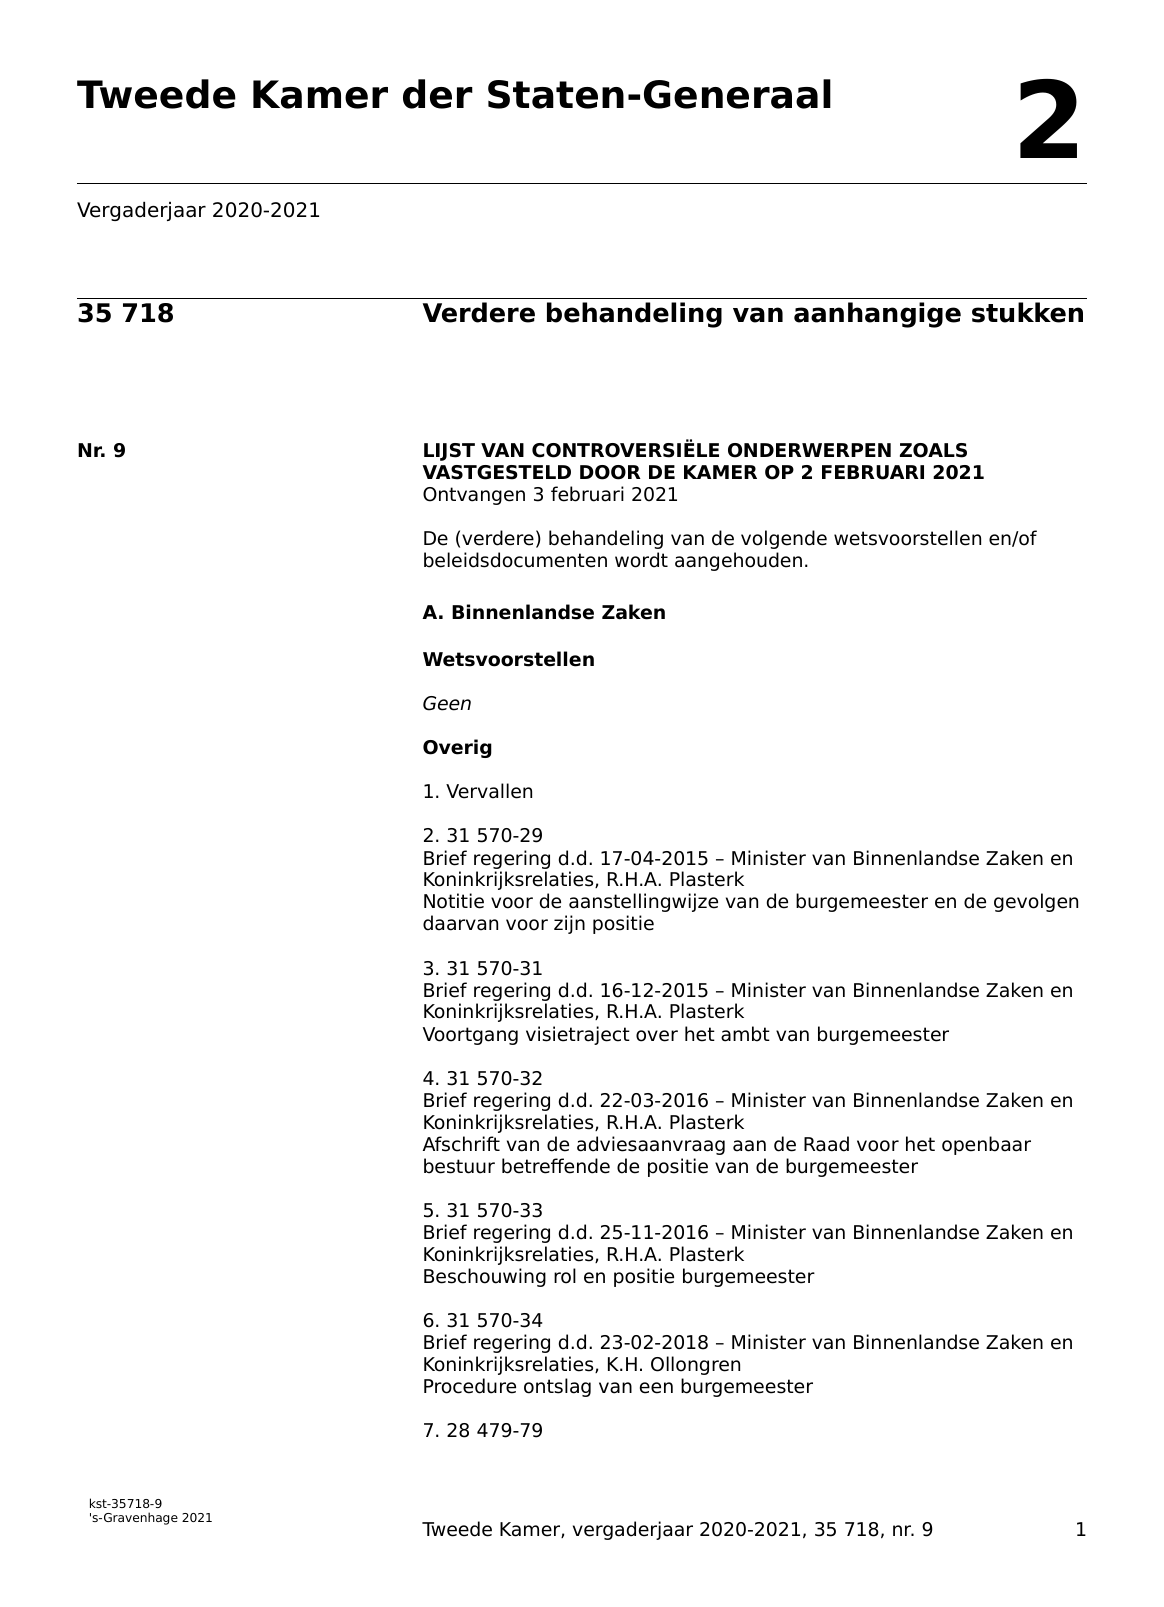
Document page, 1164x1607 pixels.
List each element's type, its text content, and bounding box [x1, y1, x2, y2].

text 1. Vervallen [422, 781, 1087, 803]
text 's-Gravenhage 2021 [88, 1511, 323, 1525]
subtitle Wetsvoorstellen [422, 649, 1087, 671]
text 4. 31 570-32 [422, 1068, 1087, 1089]
text Brief regering d.d. 16-12-2015 – Minister van Binnenlandse Zaken en Koninkrijksrelaties, R.H.A. Plasterk [422, 979, 1087, 1023]
text 7. 28 479-79 [422, 1420, 1087, 1442]
text 2. 31 570-29 [422, 825, 1087, 847]
text Ontvangen 3 februari 2021 [422, 484, 1087, 506]
subtitle Overig [422, 737, 1087, 759]
subtitle Nr. 9 LIJST VAN CONTROVERSIËLE ONDERWERPEN ZOALS VASTGESTELD DOOR DE KAMER OP 2 FEBRUARI 2021 [77, 440, 1087, 484]
text Procedure ontslag van een burgemeester [422, 1376, 1087, 1398]
text Beschouwing rol en positie burgemeester [422, 1266, 1087, 1288]
text Voortgang visietraject over het ambt van burgemeester [422, 1023, 1087, 1045]
table_header Tweede Kamer der Staten-Generaal [77, 59, 886, 183]
text De (verdere) behandeling van de volgende wetsvoorstellen en/of beleidsdocumenten wordt aangehouden. [422, 528, 1087, 572]
subtitle 35 718 Verdere behandeling van aanhangige stukken [77, 299, 1087, 329]
text Brief regering d.d. 23-02-2018 – Minister van Binnenlandse Zaken en Koninkrijksrelaties, K.H. Ollongren [422, 1332, 1087, 1376]
text Brief regering d.d. 17-04-2015 – Minister van Binnenlandse Zaken en Koninkrijksrelaties, R.H.A. Plasterk [422, 847, 1087, 891]
text Afschrift van de adviesaanvraag aan de Raad voor het openbaar bestuur betreffende de positie van de burgemeester [422, 1133, 1087, 1177]
subtitle Geen [422, 693, 1087, 715]
text 6. 31 570-34 [422, 1310, 1087, 1332]
table_cell Vergaderjaar 2020-2021 [77, 184, 1087, 298]
subtitle A. Binnenlandse Zaken [422, 602, 1087, 624]
text kst-35718-9 [88, 1497, 323, 1511]
text 5. 31 570-33 [422, 1200, 1087, 1222]
text Brief regering d.d. 22-03-2016 – Minister van Binnenlandse Zaken en Koninkrijksrelaties, R.H.A. Plasterk [422, 1089, 1087, 1133]
table_header 2 [886, 59, 1087, 183]
text Notitie voor de aanstellingwijze van de burgemeester en de gevolgen daarvan voor zijn positie [422, 891, 1087, 935]
text Brief regering d.d. 25-11-2016 – Minister van Binnenlandse Zaken en Koninkrijksrelaties, R.H.A. Plasterk [422, 1222, 1087, 1266]
text 3. 31 570-31 [422, 957, 1087, 979]
